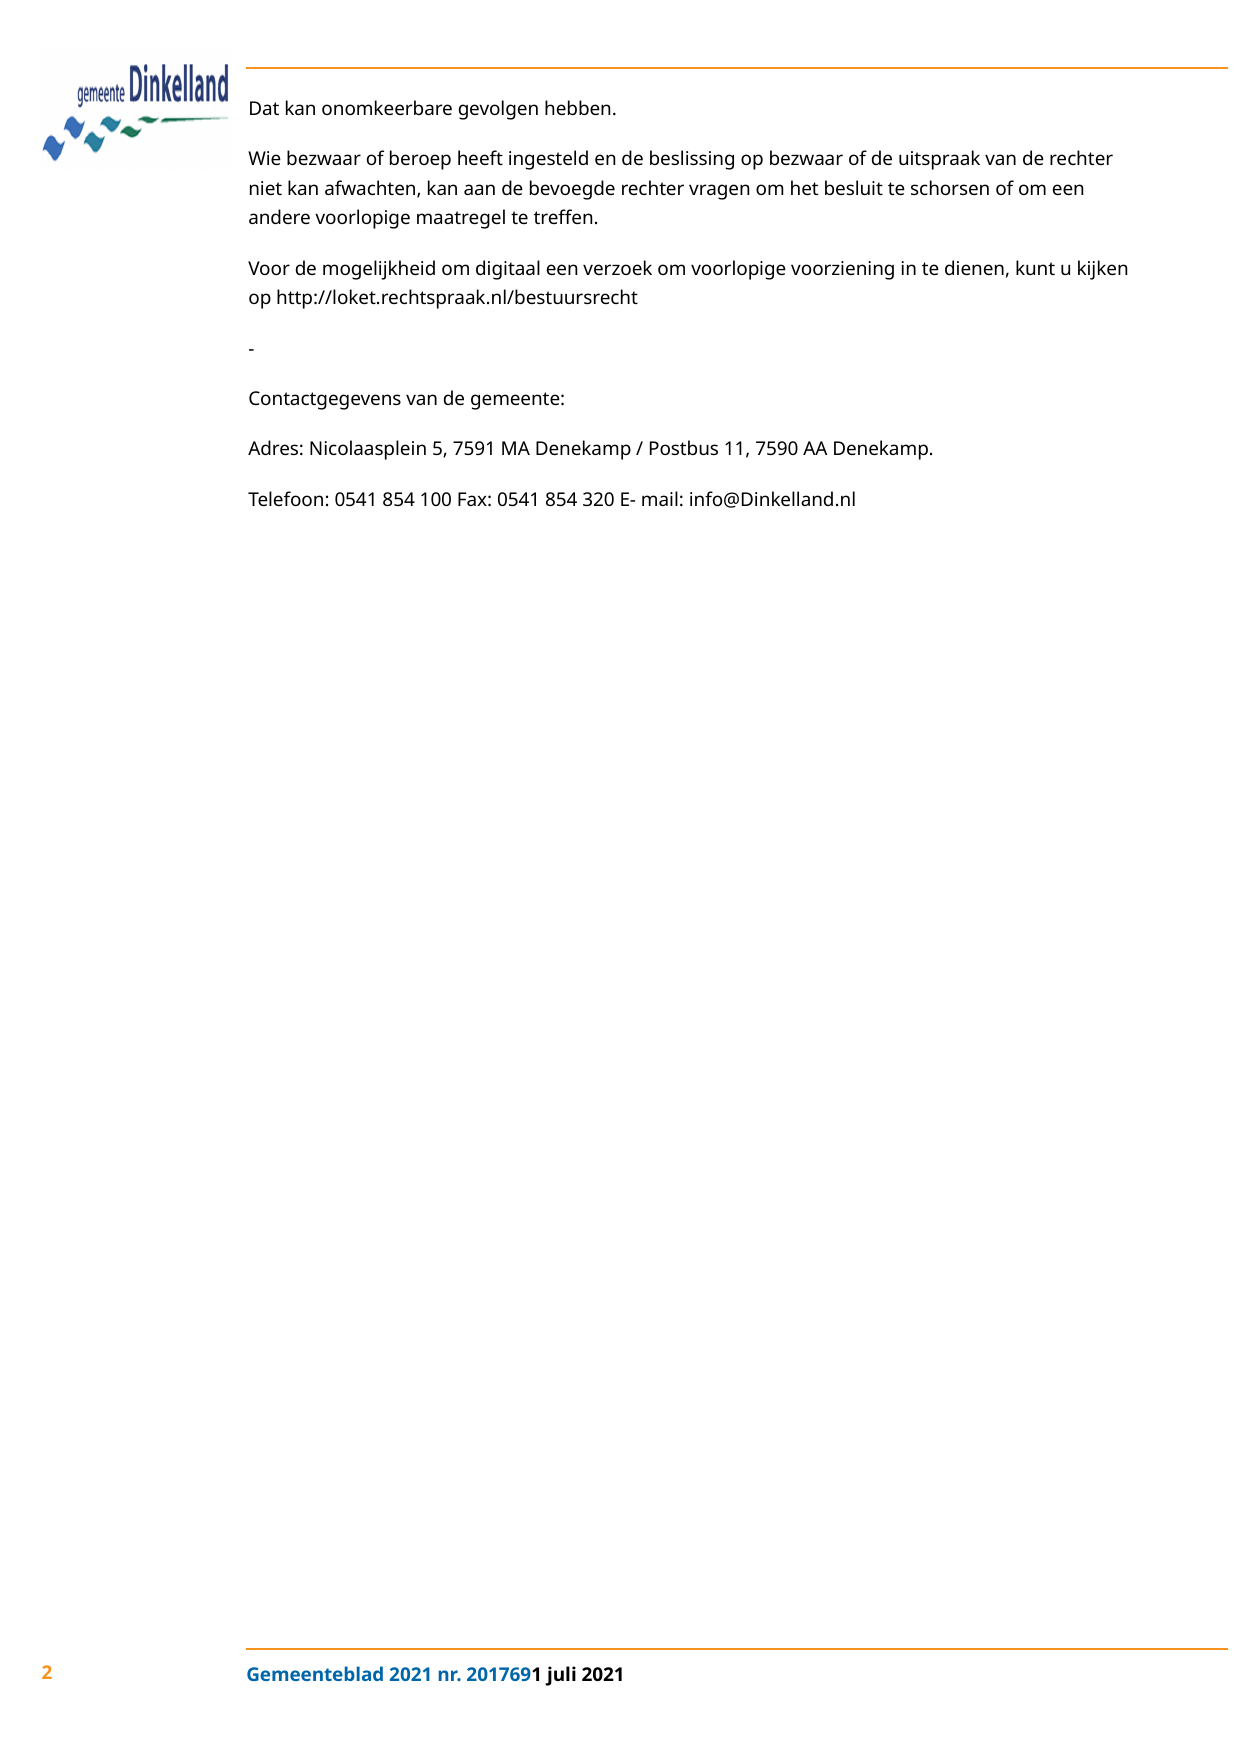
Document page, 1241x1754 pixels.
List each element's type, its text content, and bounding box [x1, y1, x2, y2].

picture [41, 47, 231, 172]
text Telefoon: 0541 854 100 Fax: 0541 854 320 E- mail: info@Dinkelland.nl [248, 486, 1152, 512]
text Voor de mogelijkheid om digitaal een verzoek om voorlopige voorziening in te dienen, kunt u kijken op http://loket.rechtspraak.nl/bestuursrecht [248, 255, 1152, 310]
text Contactgegevens van de gemeente: [248, 385, 1152, 411]
text Wie bezwaar of beroep heeft ingesteld en de beslissing op bezwaar of de uitspraak van de rechter niet kan afwachten, kan aan de bevoegde rechter vragen om het besluit te schorsen of om een andere voorlopige maatregel te treffen. [248, 145, 1152, 230]
text Adres: Nicolaasplein 5, 7591 MA Denekamp / Postbus 11, 7590 AA Denekamp. [248, 436, 1152, 461]
text Dat kan onomkeerbare gevolgen hebben. [248, 95, 1152, 121]
text - [248, 335, 1152, 361]
